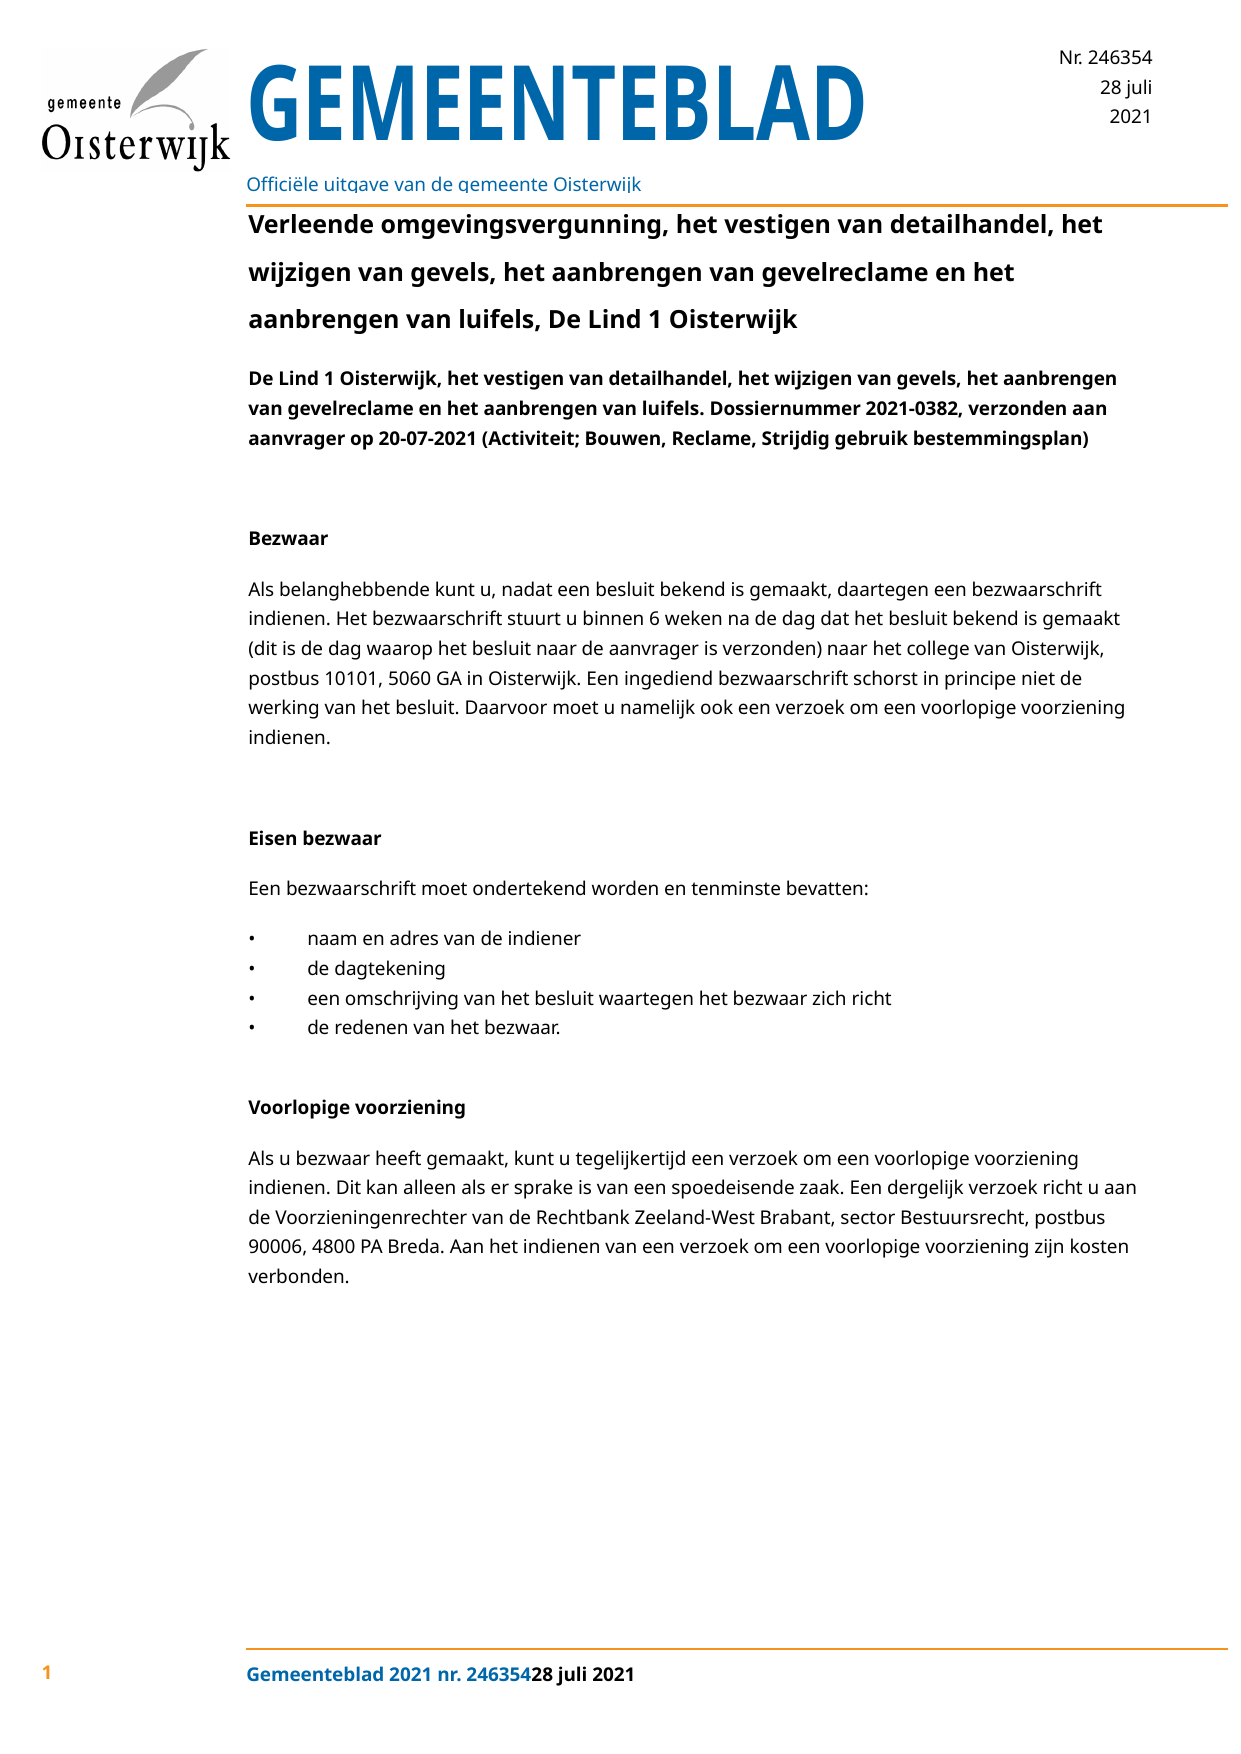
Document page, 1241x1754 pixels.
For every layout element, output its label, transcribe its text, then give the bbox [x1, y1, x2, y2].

text De Lind 1 Oisterwijk, het vestigen van detailhandel, het wijzigen van gevels, het aanbrengen van gevelreclame en het aanbrengen van luifels. Dossiernummer 2021-0382, verzonden aan aanvrager op 20-07-2021 (Activiteit; Bouwen, Reclame, Strijdig gebruik bestemmingsplan) [248, 366, 1152, 450]
list naam en adres van de indiener [248, 926, 1152, 951]
text Eisen bezwaar [248, 825, 1152, 850]
text Als belanghebbende kunt u, nadat een besluit bekend is gemaakt, daartegen een bezwaarschrift indienen. Het bezwaarschrift stuurt u binnen 6 weken na de dag dat het besluit bekend is gemaakt (dit is de dag waarop het besluit naar de aanvrager is verzonden) naar het college van Oisterwijk, postbus 10101, 5060 GA in Oisterwijk. Een ingediend bezwaarschrift schorst in principe niet de werking van het besluit. Daarvoor moet u namelijk ook een verzoek om een voorlopige voorziening indienen. [248, 576, 1152, 749]
list de dagtekening [248, 955, 1152, 981]
list de redenen van het bezwaar. [248, 1014, 1152, 1040]
text Bezwaar [248, 526, 1152, 551]
text Voorlopige voorziening [248, 1094, 1152, 1120]
list een omschrijving van het besluit waartegen het bezwaar zich richt [248, 985, 1152, 1010]
text Verleende omgevingsvergunning, het vestigen van detailhandel, het wijzigen van gevels, het aanbrengen van gevelreclame en het aanbrengen van luifels, De Lind 1 Oisterwijk [248, 207, 1152, 336]
text Als u bezwaar heeft gemaakt, kunt u tegelijkertijd een verzoek om een voorlopige voorziening indienen. Dit kan alleen als er sprake is van een spoedeisende zaak. Een dergelijk verzoek richt u aan de Voorzieningenrechter van de Rechtbank Zeeland-West Brabant, sector Bestuursrecht, postbus 90006, 4800 PA Breda. Aan het indienen van een verzoek om een voorlopige voorziening zijn kosten verbonden. [248, 1145, 1152, 1289]
text Een bezwaarschrift moet ondertekend worden en tenminste bevatten: [248, 875, 1152, 901]
picture [41, 47, 231, 172]
